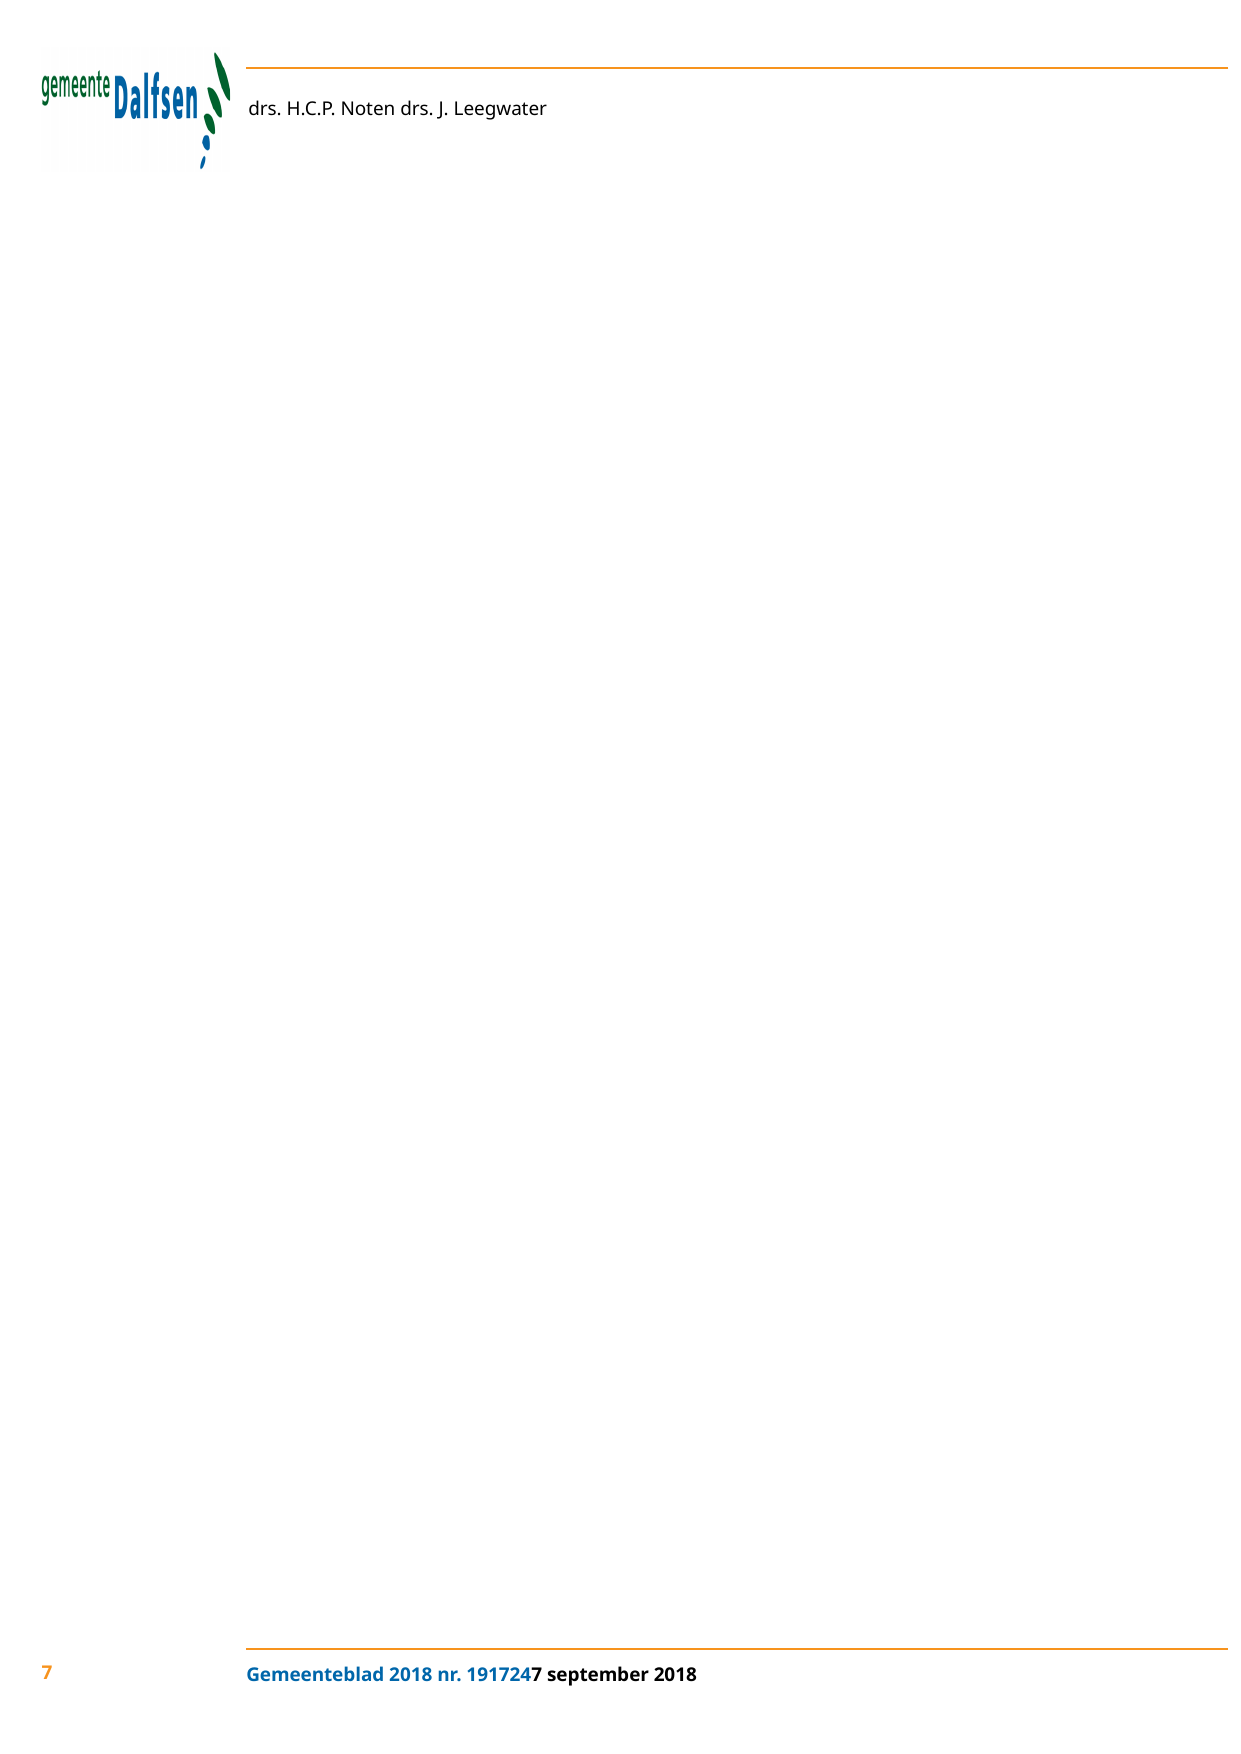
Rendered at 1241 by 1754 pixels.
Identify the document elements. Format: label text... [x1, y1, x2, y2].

picture [41, 47, 231, 172]
text drs. H.C.P. Noten drs. J. Leegwater [248, 95, 1152, 121]
